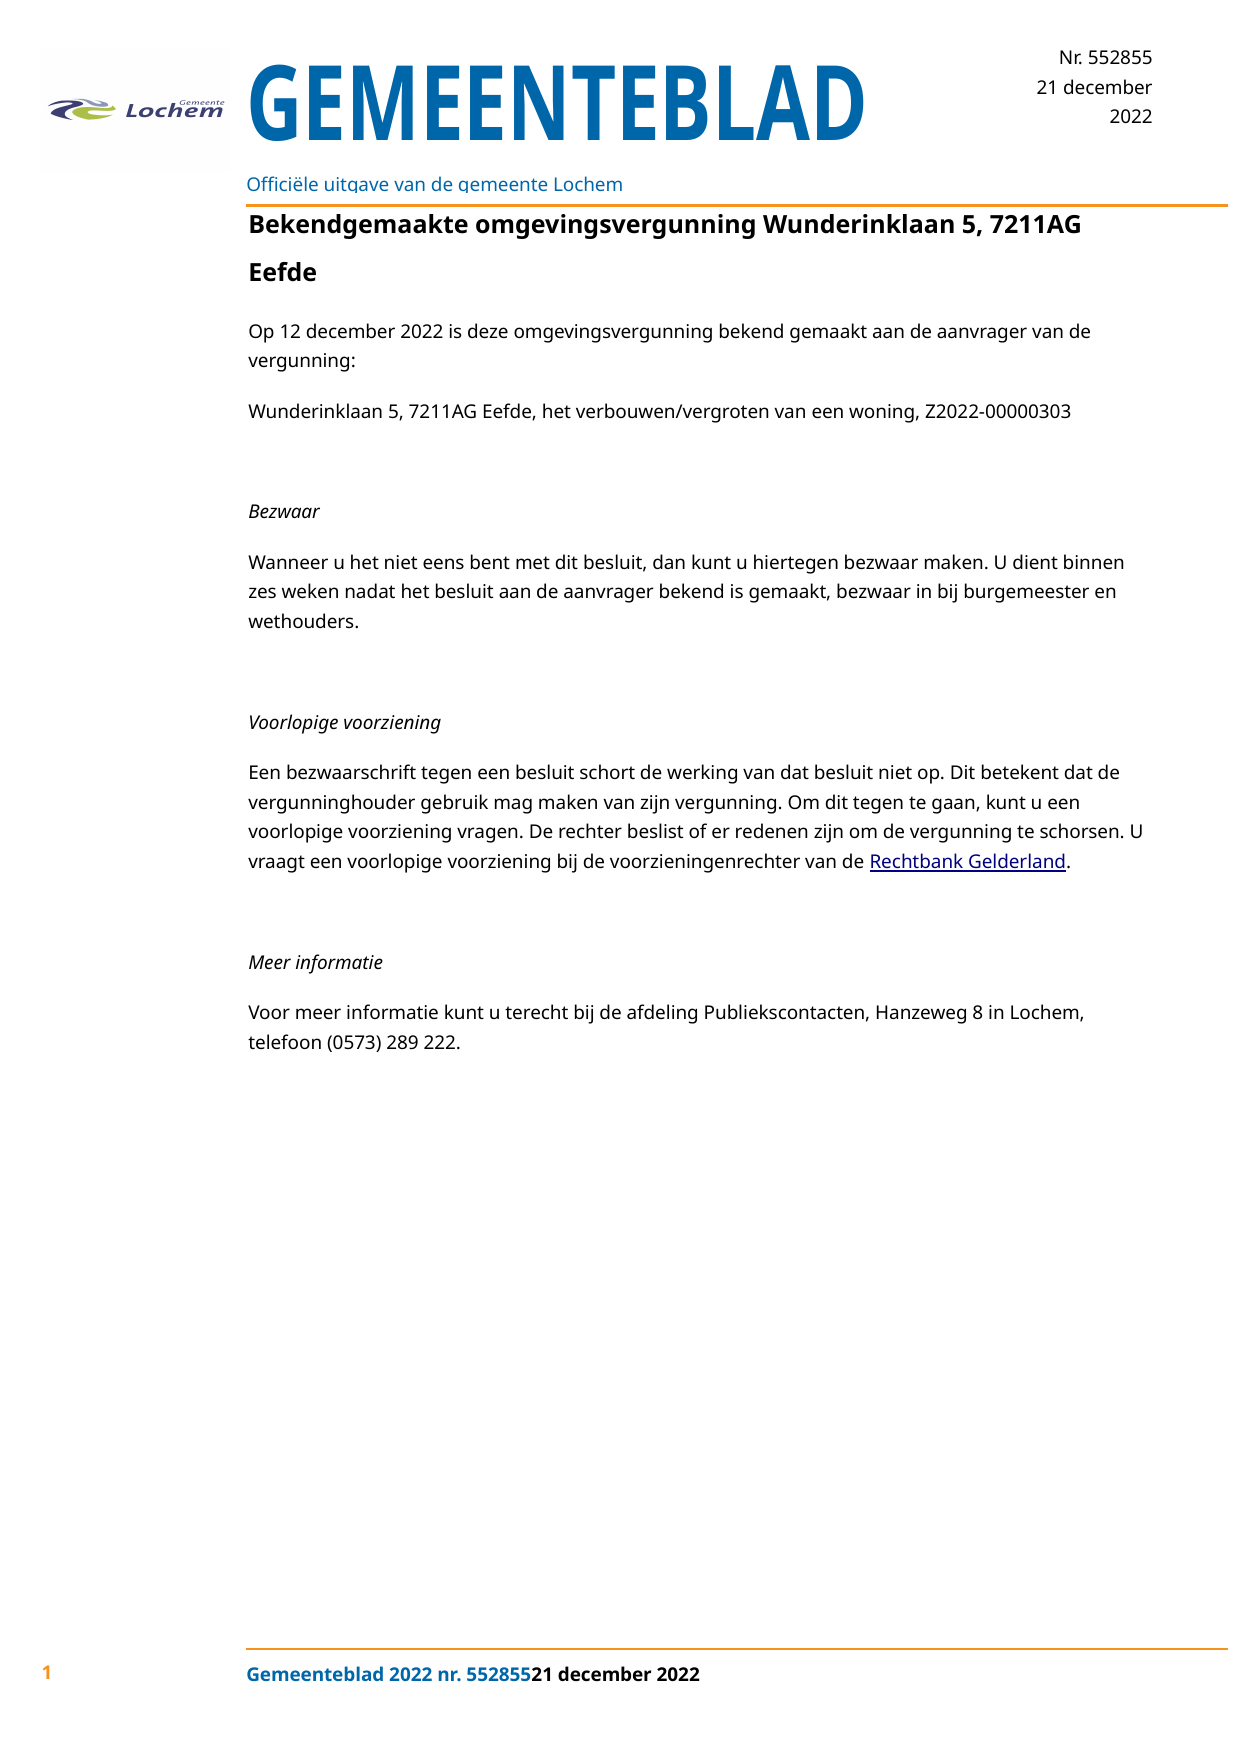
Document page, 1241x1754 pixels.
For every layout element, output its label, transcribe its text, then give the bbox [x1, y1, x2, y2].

text Bezwaar [248, 499, 1152, 524]
text Bekendgemaakte omgevingsvergunning Wunderinklaan 5, 7211AG Eefde [248, 207, 1152, 288]
text Wanneer u het niet eens bent met dit besluit, dan kunt u hiertegen bezwaar maken. U dient binnen zes weken nadat het besluit aan de aanvrager bekend is gemaakt, bezwaar in bij burgemeester en wethouders. [248, 549, 1152, 634]
text Voorlopige voorziening [248, 709, 1152, 735]
picture [41, 47, 231, 172]
text Voor meer informatie kunt u terecht bij de afdeling Publiekscontacten, Hanzeweg 8 in Lochem, telefoon (0573) 289 222. [248, 999, 1152, 1055]
text Een bezwaarschrift tegen een besluit schort de werking van dat besluit niet op. Dit betekent dat de vergunninghouder gebruik mag maken van zijn vergunning. Om dit tegen te gaan, kunt u een voorlopige voorziening vragen. De rechter beslist of er redenen zijn om de vergunning te schorsen. U vraagt een voorlopige voorziening bij de voorzieningenrechter van de Rechtbank Gelderland. [248, 759, 1152, 874]
text Meer informatie [248, 949, 1152, 975]
text Op 12 december 2022 is deze omgevingsvergunning bekend gemaakt aan de aanvrager van de vergunning: [248, 318, 1152, 373]
text Wunderinklaan 5, 7211AG Eefde, het verbouwen/vergroten van een woning, Z2022-00000303 [248, 398, 1152, 424]
